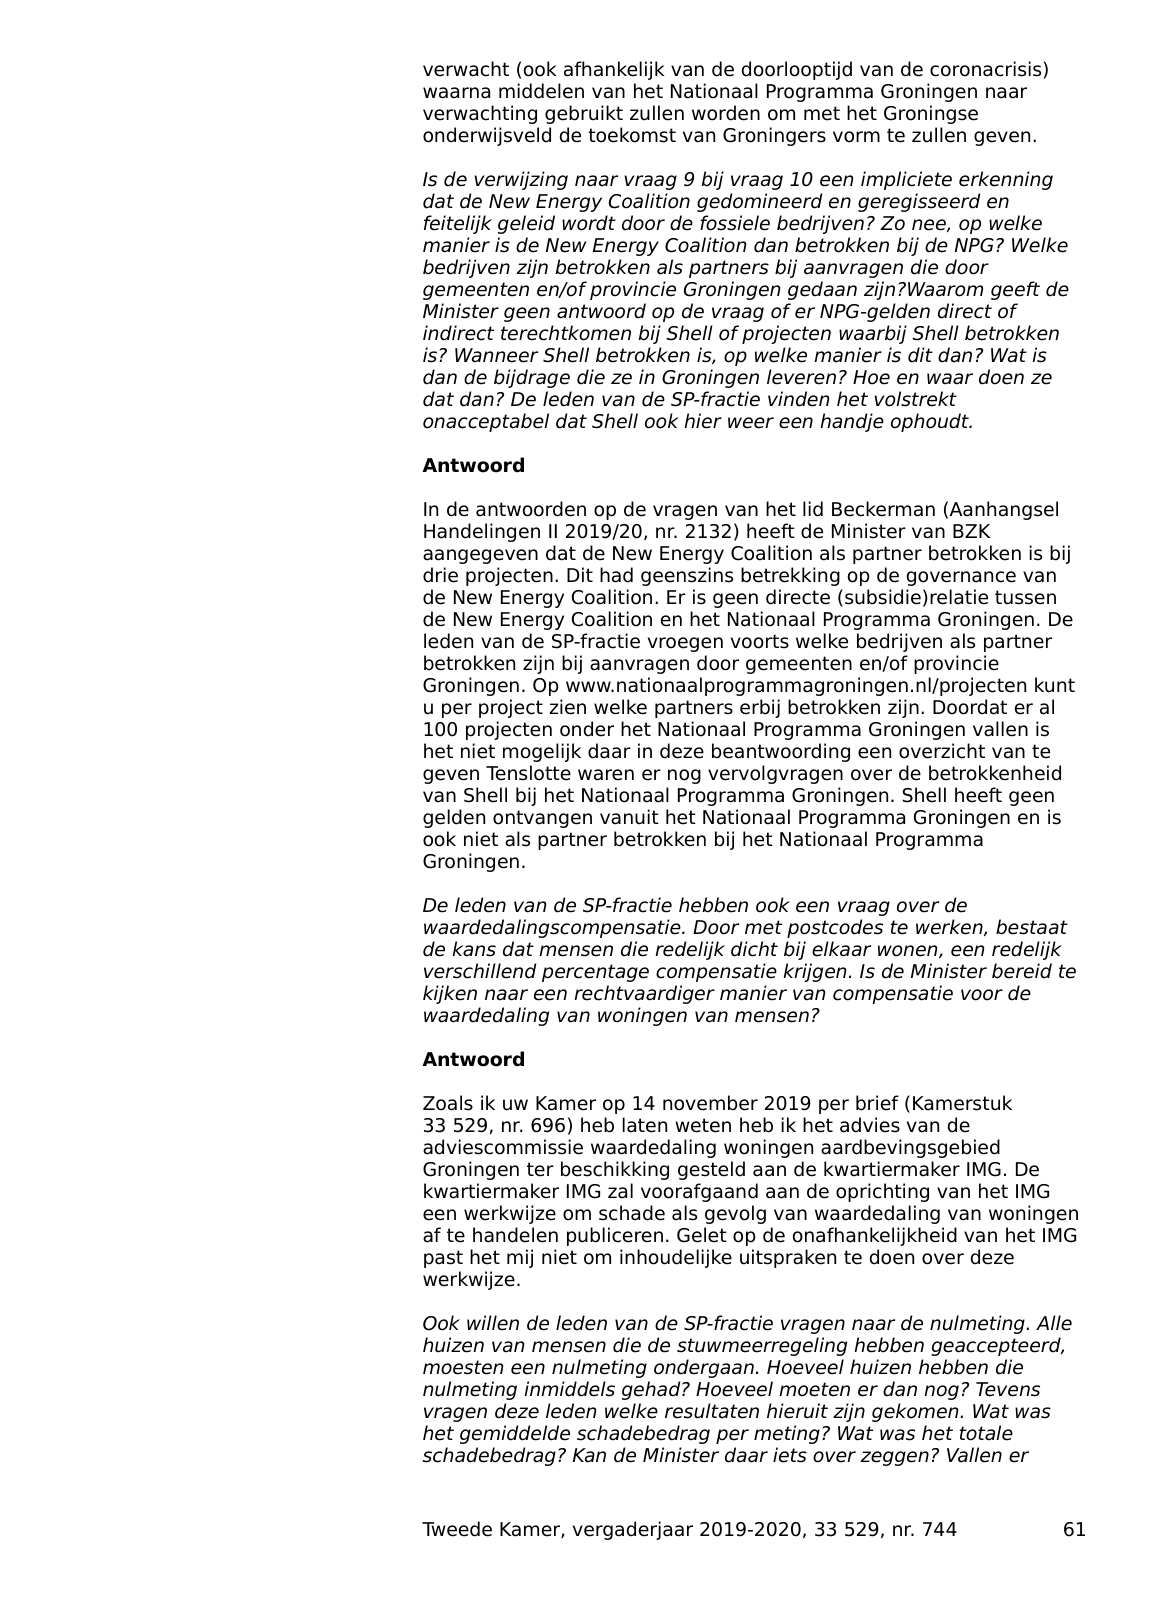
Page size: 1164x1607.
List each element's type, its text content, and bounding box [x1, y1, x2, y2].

text In de antwoorden op de vragen van het lid Beckerman (Aanhangsel Handelingen II 2019/20, nr. 2132) heeft de Minister van BZK aangegeven dat de New Energy Coalition als partner betrokken is bij drie projecten. Dit had geenszins betrekking op de governance van de New Energy Coalition. Er is geen directe (subsidie)relatie tussen de New Energy Coalition en het Nationaal Programma Groningen. De leden van de SP-fractie vroegen voorts welke bedrijven als partner betrokken zijn bij aanvragen door gemeenten en/of provincie Groningen. Op www.nationaalprogrammagroningen.nl/projecten kunt u per project zien welke partners erbij betrokken zijn. Doordat er al 100 projecten onder het Nationaal Programma Groningen vallen is het niet mogelijk daar in deze beantwoording een overzicht van te geven Tenslotte waren er nog vervolgvragen over de betrokkenheid van Shell bij het Nationaal Programma Groningen. Shell heeft geen gelden ontvangen vanuit het Nationaal Programma Groningen en is ook niet als partner betrokken bij het Nationaal Programma Groningen. [422, 499, 1087, 873]
text verwacht (ook afhankelijk van de doorlooptijd van de coronacrisis) waarna middelen van het Nationaal Programma Groningen naar verwachting gebruikt zullen worden om met het Groningse onderwijsveld de toekomst van Groningers vorm te zullen geven. [422, 59, 1087, 147]
text De leden van de SP-fractie hebben ook een vraag over de waardedalingscompensatie. Door met postcodes te werken, bestaat de kans dat mensen die redelijk dicht bij elkaar wonen, een redelijk verschillend percentage compensatie krijgen. Is de Minister bereid te kijken naar een rechtvaardiger manier van compensatie voor de waardedaling van woningen van mensen? [422, 895, 1087, 1027]
text Is de verwijzing naar vraag 9 bij vraag 10 een impliciete erkenning dat de New Energy Coalition gedomineerd en geregisseerd en feitelijk geleid wordt door de fossiele bedrijven? Zo nee, op welke manier is de New Energy Coalition dan betrokken bij de NPG? Welke bedrijven zijn betrokken als partners bij aanvragen die door gemeenten en/of provincie Groningen gedaan zijn?Waarom geeft de Minister geen antwoord op de vraag of er NPG-gelden direct of indirect terechtkomen bij Shell of projecten waarbij Shell betrokken is? Wanneer Shell betrokken is, op welke manier is dit dan? Wat is dan de bijdrage die ze in Groningen leveren? Hoe en waar doen ze dat dan? De leden van de SP-fractie vinden het volstrekt onacceptabel dat Shell ook hier weer een handje ophoudt. [422, 169, 1087, 433]
text Ook willen de leden van de SP-fractie vragen naar de nulmeting. Alle huizen van mensen die de stuwmeerregeling hebben geaccepteerd, moesten een nulmeting ondergaan. Hoeveel huizen hebben die nulmeting inmiddels gehad? Hoeveel moeten er dan nog? Tevens vragen deze leden welke resultaten hieruit zijn gekomen. Wat was het gemiddelde schadebedrag per meting? Wat was het totale schadebedrag? Kan de Minister daar iets over zeggen? Vallen er [422, 1313, 1087, 1467]
text Zoals ik uw Kamer op 14 november 2019 per brief (Kamerstuk 33 529, nr. 696) heb laten weten heb ik het advies van de adviescommissie waardedaling woningen aardbevingsgebied Groningen ter beschikking gesteld aan de kwartiermaker IMG. De kwartiermaker IMG zal voorafgaand aan de oprichting van het IMG een werkwijze om schade als gevolg van waardedaling van woningen af te handelen publiceren. Gelet op de onafhankelijkheid van het IMG past het mij niet om inhoudelijke uitspraken te doen over deze werkwijze. [422, 1093, 1087, 1291]
subtitle Antwoord [422, 1049, 1087, 1071]
subtitle Antwoord [422, 455, 1087, 477]
